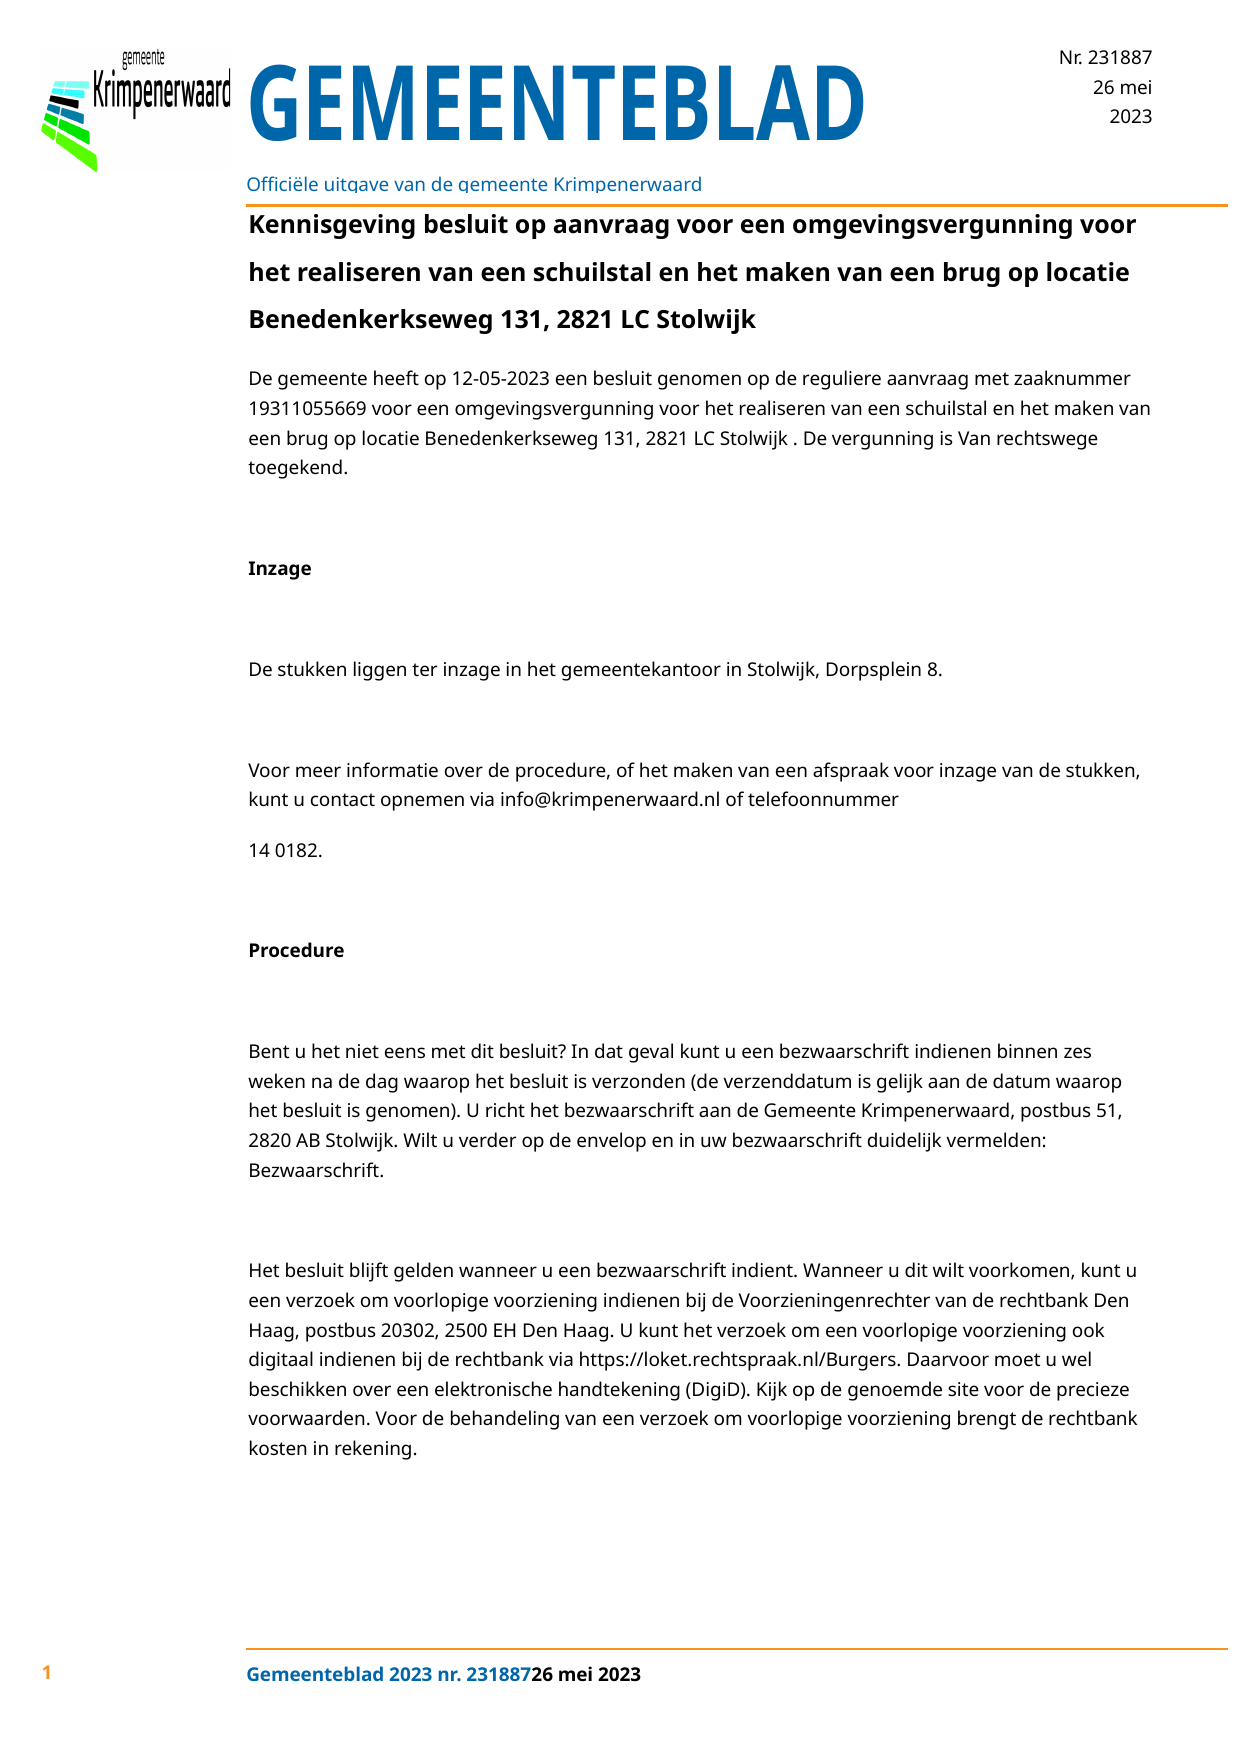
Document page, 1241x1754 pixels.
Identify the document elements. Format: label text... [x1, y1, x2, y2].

text 14 0182. [248, 837, 1152, 862]
text Inzage [248, 555, 1152, 581]
text Procedure [248, 938, 1152, 963]
text Het besluit blijft gelden wanneer u een bezwaarschrift indient. Wanneer u dit wilt voorkomen, kunt u een verzoek om voorlopige voorziening indienen bij de Voorzieningenrechter van de rechtbank Den Haag, postbus 20302, 2500 EH Den Haag. U kunt het verzoek om een voorlopige voorziening ook digitaal indienen bij de rechtbank via https://loket.rechtspraak.nl/Burgers. Daarvoor moet u wel beschikken over een elektronische handtekening (DigiD). Kijk op de genoemde site voor de precieze voorwaarden. Voor de behandeling van een verzoek om voorlopige voorziening brengt de rechtbank kosten in rekening. [248, 1258, 1152, 1461]
text De stukken liggen ter inzage in het gemeentekantoor in Stolwijk, Dorpsplein 8. [248, 656, 1152, 682]
text Voor meer informatie over de procedure, of het maken van een afspraak voor inzage van de stukken, kunt u contact opnemen via info@krimpenerwaard.nl of telefoonnummer [248, 757, 1152, 812]
picture [41, 47, 231, 172]
text De gemeente heeft op 12-05-2023 een besluit genomen op de reguliere aanvraag met zaaknummer 19311055669 voor een omgevingsvergunning voor het realiseren van een schuilstal en het maken van een brug op locatie Benedenkerkseweg 131, 2821 LC Stolwijk . De vergunning is Van rechtswege toegekend. [248, 366, 1152, 480]
text Bent u het niet eens met dit besluit? In dat geval kunt u een bezwaarschrift indienen binnen zes weken na de dag waarop het besluit is verzonden (de verzenddatum is gelijk aan de datum waarop het besluit is genomen). U richt het bezwaarschrift aan de Gemeente Krimpenerwaard, postbus 51, 2820 AB Stolwijk. Wilt u verder op de envelop en in uw bezwaarschrift duidelijk vermelden: Bezwaarschrift. [248, 1038, 1152, 1182]
text Kennisgeving besluit op aanvraag voor een omgevingsvergunning voor het realiseren van een schuilstal en het maken van een brug op locatie Benedenkerkseweg 131, 2821 LC Stolwijk [248, 207, 1152, 336]
